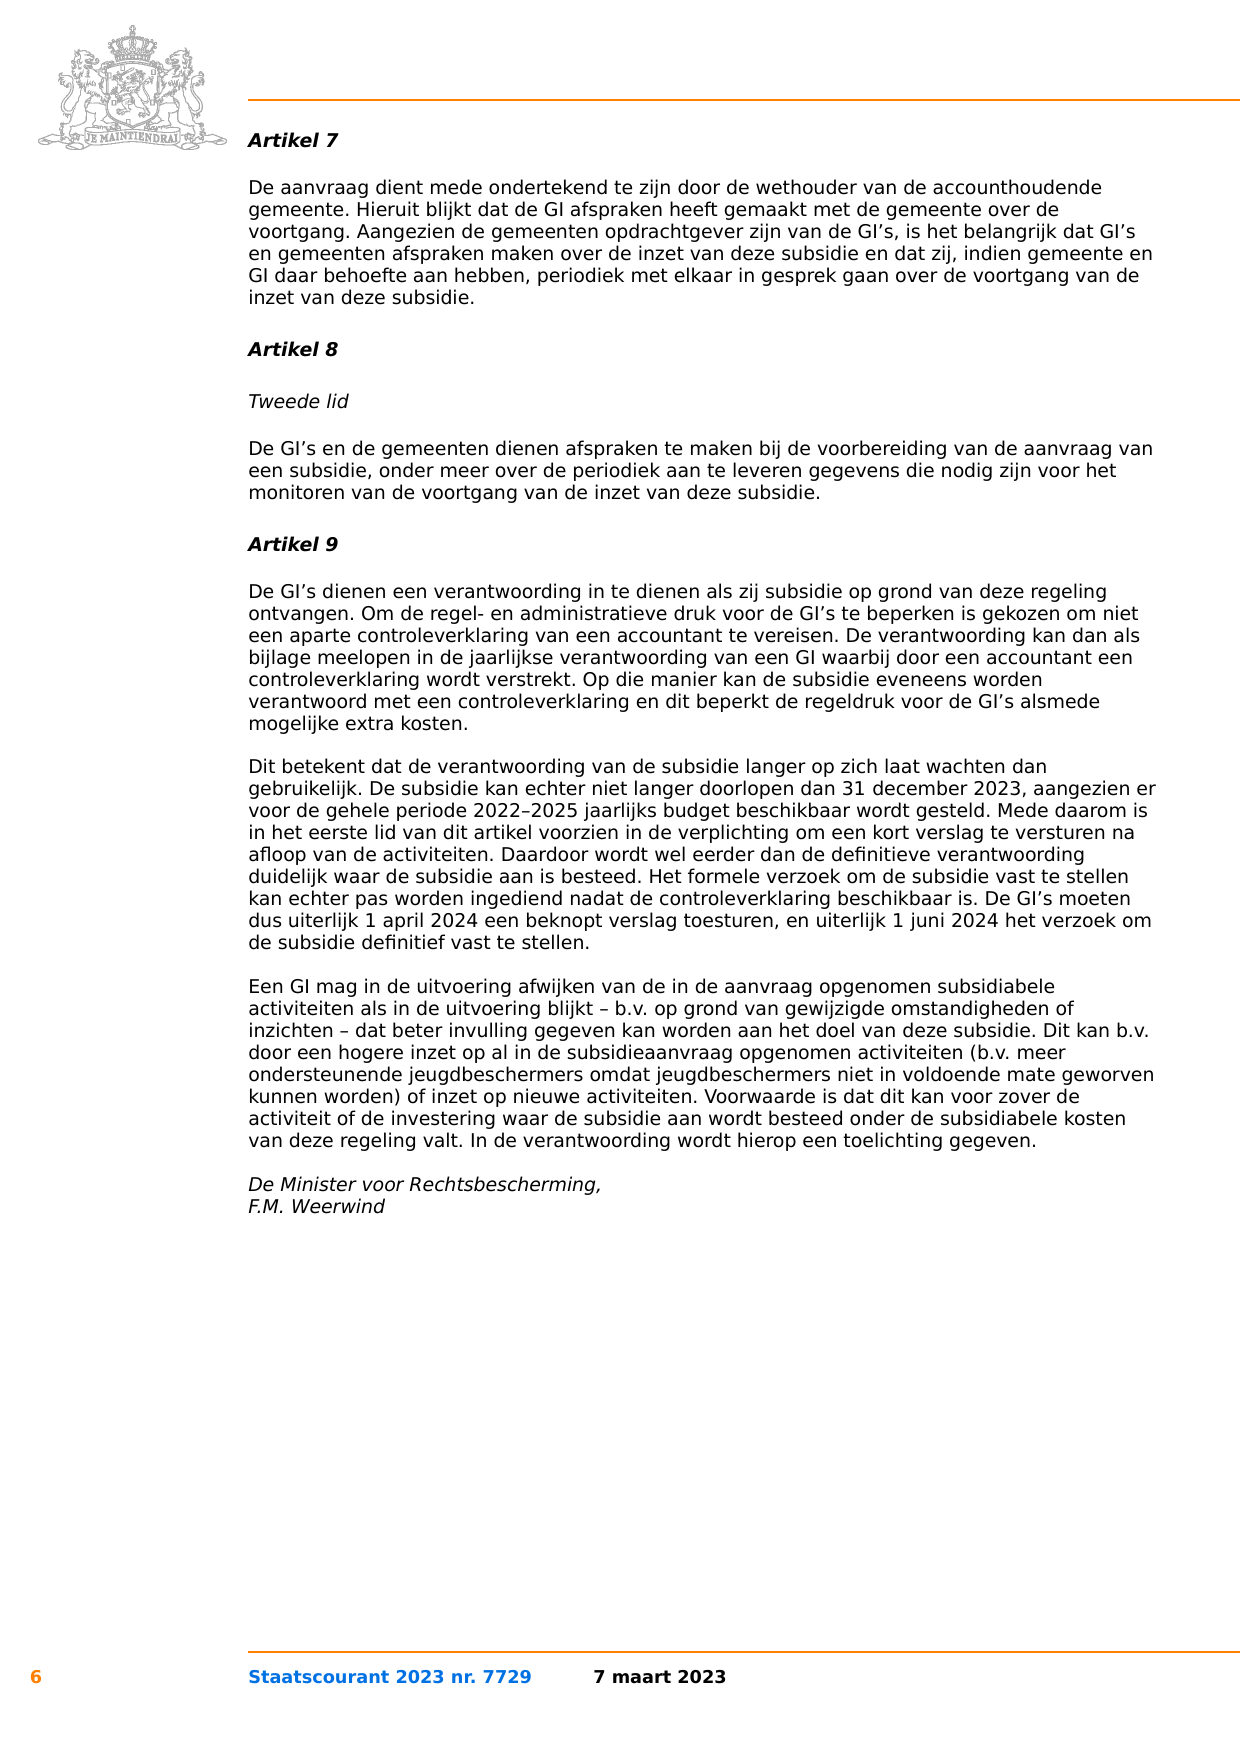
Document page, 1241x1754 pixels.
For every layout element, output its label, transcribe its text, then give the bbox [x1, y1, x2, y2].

subtitle Artikel 8 [248, 339, 1163, 361]
picture [38, 25, 227, 150]
text De GI’s en de gemeenten dienen afspraken te maken bij de voorbereiding van de aanvraag van een subsidie, onder meer over de periodiek aan te leveren gegevens die nodig zijn voor het monitoren van de voortgang van de inzet van deze subsidie. [248, 438, 1163, 504]
text De Minister voor Rechtsbescherming, F.M. Weerwind [248, 1174, 1163, 1218]
text Dit betekent dat de verantwoording van de subsidie langer op zich laat wachten dan gebruikelijk. De subsidie kan echter niet langer doorlopen dan 31 december 2023, aangezien er voor de gehele periode 2022–2025 jaarlijks budget beschikbaar wordt gesteld. Mede daarom is in het eerste lid van dit artikel voorzien in de verplichting om een kort verslag te versturen na afloop van de activiteiten. Daardoor wordt wel eerder dan de definitieve verantwoording duidelijk waar de subsidie aan is besteed. Het formele verzoek om de subsidie vast te stellen kan echter pas worden ingediend nadat de controleverklaring beschikbaar is. De GI’s moeten dus uiterlijk 1 april 2024 een beknopt verslag toesturen, en uiterlijk 1 juni 2024 het verzoek om de subsidie definitief vast te stellen. [248, 756, 1163, 954]
text De aanvraag dient mede ondertekend te zijn door de wethouder van de accounthoudende gemeente. Hieruit blijkt dat de GI afspraken heeft gemaakt met de gemeente over de voortgang. Aangezien de gemeenten opdrachtgever zijn van de GI’s, is het belangrijk dat GI’s en gemeenten afspraken maken over de inzet van deze subsidie en dat zij, indien gemeente en GI daar behoefte aan hebben, periodiek met elkaar in gesprek gaan over de voortgang van de inzet van deze subsidie. [248, 177, 1163, 309]
text Een GI mag in de uitvoering afwijken van de in de aanvraag opgenomen subsidiabele activiteiten als in de uitvoering blijkt – b.v. op grond van gewijzigde omstandigheden of inzichten – dat beter invulling gegeven kan worden aan het doel van deze subsidie. Dit kan b.v. door een hogere inzet op al in de subsidieaanvraag opgenomen activiteiten (b.v. meer ondersteunende jeugdbeschermers omdat jeugdbeschermers niet in voldoende mate geworven kunnen worden) of inzet op nieuwe activiteiten. Voorwaarde is dat dit kan voor zover de activiteit of de investering waar de subsidie aan wordt besteed onder de subsidiabele kosten van deze regeling valt. In de verantwoording wordt hierop een toelichting gegeven. [248, 976, 1163, 1152]
text De GI’s dienen een verantwoording in te dienen als zij subsidie op grond van deze regeling ontvangen. Om de regel- en administratieve druk voor de GI’s te beperken is gekozen om niet een aparte controleverklaring van een accountant te vereisen. De verantwoording kan dan als bijlage meelopen in de jaarlijkse verantwoording van een GI waarbij door een accountant een controleverklaring wordt verstrekt. Op die manier kan de subsidie eveneens worden verantwoord met een controleverklaring en dit beperkt de regeldruk voor de GI’s alsmede mogelijke extra kosten. [248, 581, 1163, 734]
subtitle Artikel 7 [248, 130, 1163, 152]
subtitle Tweede lid [248, 391, 1163, 413]
subtitle Artikel 9 [248, 534, 1163, 556]
